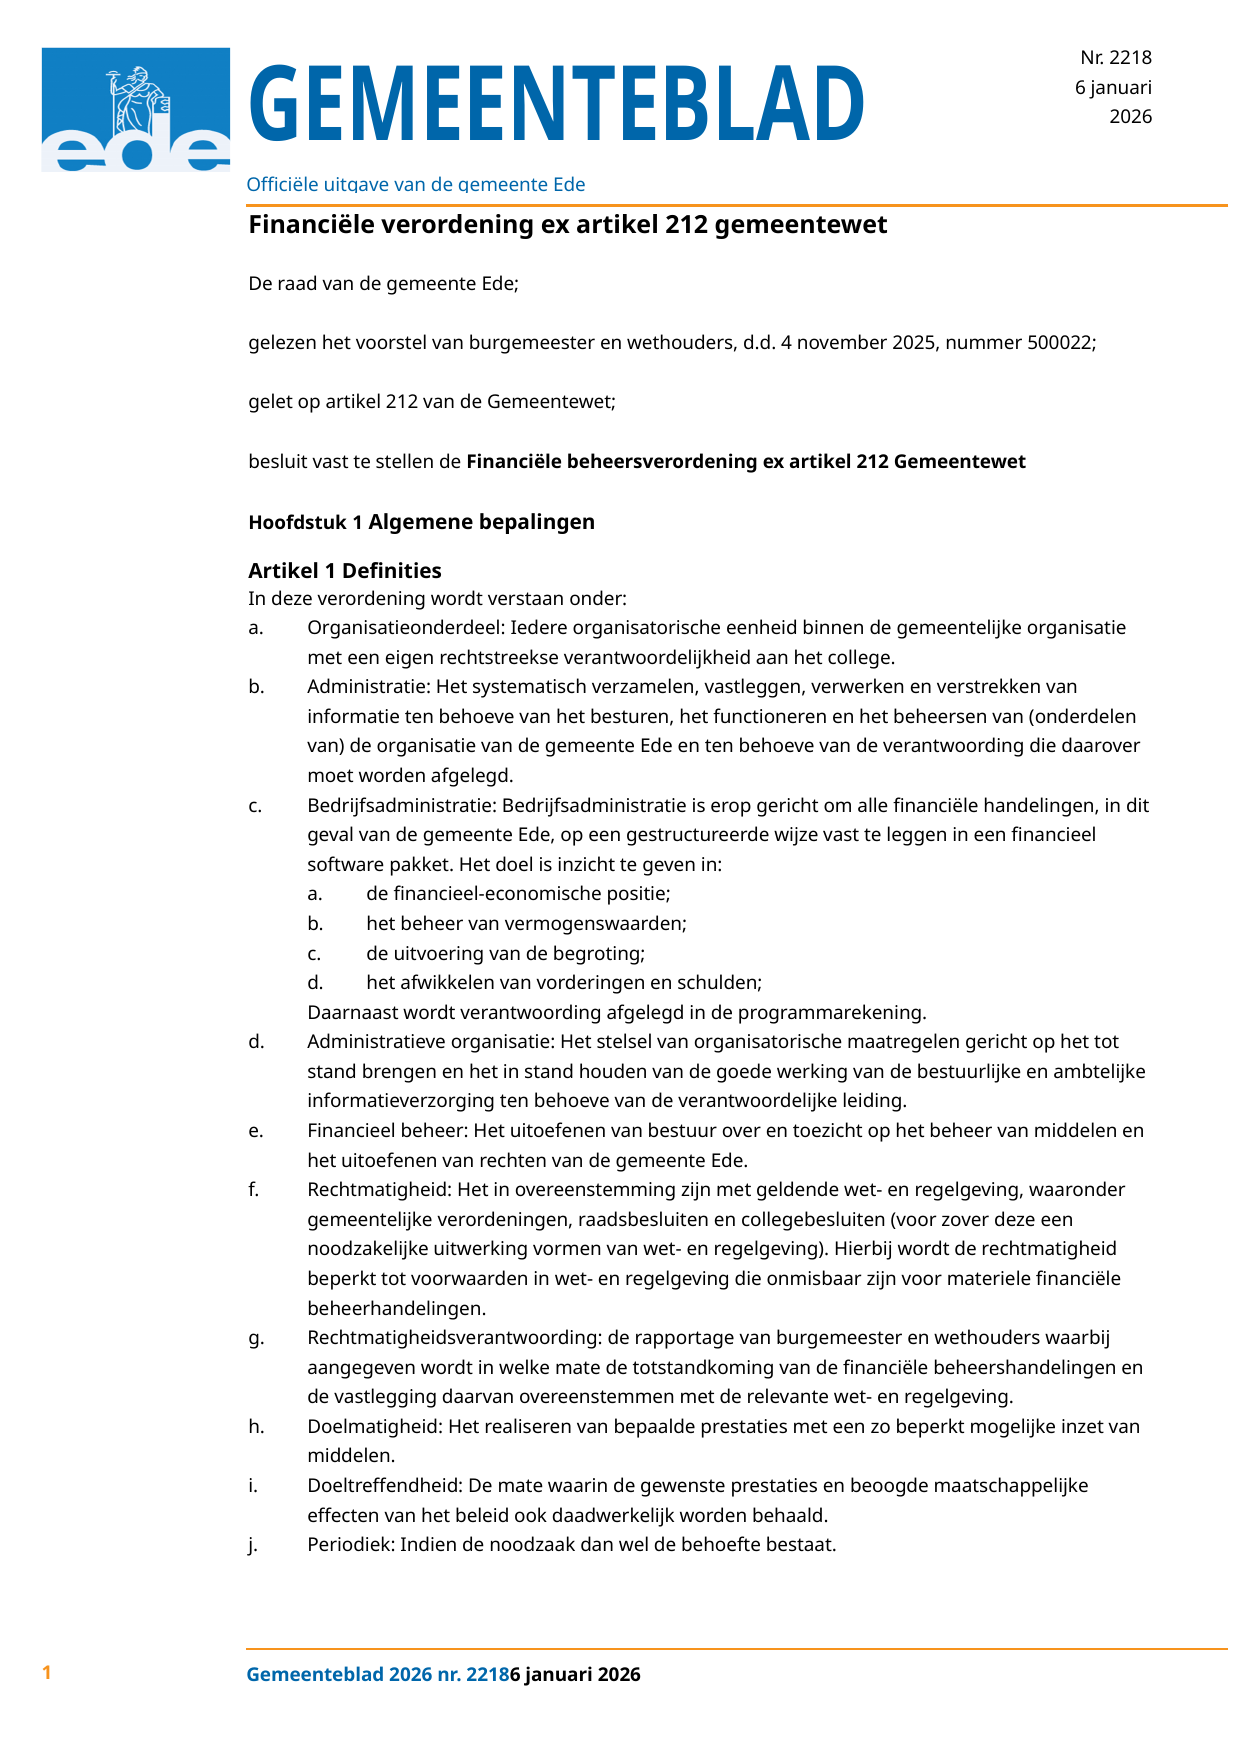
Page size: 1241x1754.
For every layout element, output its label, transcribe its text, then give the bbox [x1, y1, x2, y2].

list Administratie: Het systematisch verzamelen, vastleggen, verwerken en verstrekken van informatie ten behoeve van het besturen, het functioneren en het beheersen van (onderdelen van) de organisatie van de gemeente Ede en ten behoeve van de verantwoording die daarover moet worden afgelegd. [248, 673, 1152, 788]
list de uitvoering van de begroting; [307, 940, 1152, 965]
text In deze verordening wordt verstaan onder: [248, 585, 1152, 610]
list Administratieve organisatie: Het stelsel van organisatorische maatregelen gericht op het tot stand brengen en het in stand houden van de goede werking van de bestuurlijke en ambtelijke informatieverzorging ten behoeve van de verantwoordelijke leiding. [248, 1028, 1152, 1113]
text De raad van de gemeente Ede; [248, 270, 1152, 296]
list Bedrijfsadministratie: Bedrijfsadministratie is erop gericht om alle financiële handelingen, in dit geval van de gemeente Ede, op een gestructureerde wijze vast te leggen in een financieel software pakket. Het doel is inzicht te geven in: [248, 792, 1152, 877]
text besluit vast te stellen de Financiële beheersverordening ex artikel 212 Gemeentewet [248, 448, 1152, 473]
text Artikel 1 Definities [248, 556, 1152, 585]
list het beheer van vermogenswaarden; [307, 910, 1152, 936]
list Rechtmatigheidsverantwoording: de rapportage van burgemeester en wethouders waarbij aangegeven wordt in welke mate de totstandkoming van de financiële beheershandelingen en de vastlegging daarvan overeenstemmen met de relevante wet- en regelgeving. [248, 1324, 1152, 1409]
list het afwikkelen van vorderingen en schulden; [307, 969, 1152, 995]
list Organisatieonderdeel: Iedere organisatorische eenheid binnen de gemeentelijke organisatie met een eigen rechtstreekse verantwoordelijkheid aan het college. [248, 614, 1152, 669]
text gelet op artikel 212 van de Gemeentewet; [248, 389, 1152, 414]
list Doeltreffendheid: De mate waarin de gewenste prestaties en beoogde maatschappelijke effecten van het beleid ook daadwerkelijk worden behaald. [248, 1472, 1152, 1527]
text Financiële verordening ex artikel 212 gemeentewet [248, 207, 1152, 241]
list Periodiek: Indien de noodzaak dan wel de behoefte bestaat. [248, 1531, 1152, 1557]
list de financieel-economische positie; [307, 881, 1152, 906]
list Doelmatigheid: Het realiseren van bepaalde prestaties met een zo beperkt mogelijke inzet van middelen. [248, 1413, 1152, 1468]
text gelezen het voorstel van burgemeester en wethouders, d.d. 4 november 2025, nummer 500022; [248, 329, 1152, 355]
list Rechtmatigheid: Het in overeenstemming zijn met geldende wet- en regelgeving, waaronder gemeentelijke verordeningen, raadsbesluiten en collegebesluiten (voor zover deze een noodzakelijke uitwerking vormen van wet- en regelgeving). Hierbij wordt de rechtmatigheid beperkt tot voorwaarden in wet- en regelgeving die onmisbaar zijn voor materiele financiële beheerhandelingen. [248, 1176, 1152, 1320]
list Financieel beheer: Het uitoefenen van bestuur over en toezicht op het beheer van middelen en het uitoefenen van rechten van de gemeente Ede. [248, 1117, 1152, 1172]
picture [41, 47, 231, 172]
text Hoofdstuk 1 Algemene bepalingen [248, 507, 1152, 535]
list Daarnaast wordt verantwoording afgelegd in de programmarekening. [248, 999, 1152, 1024]
